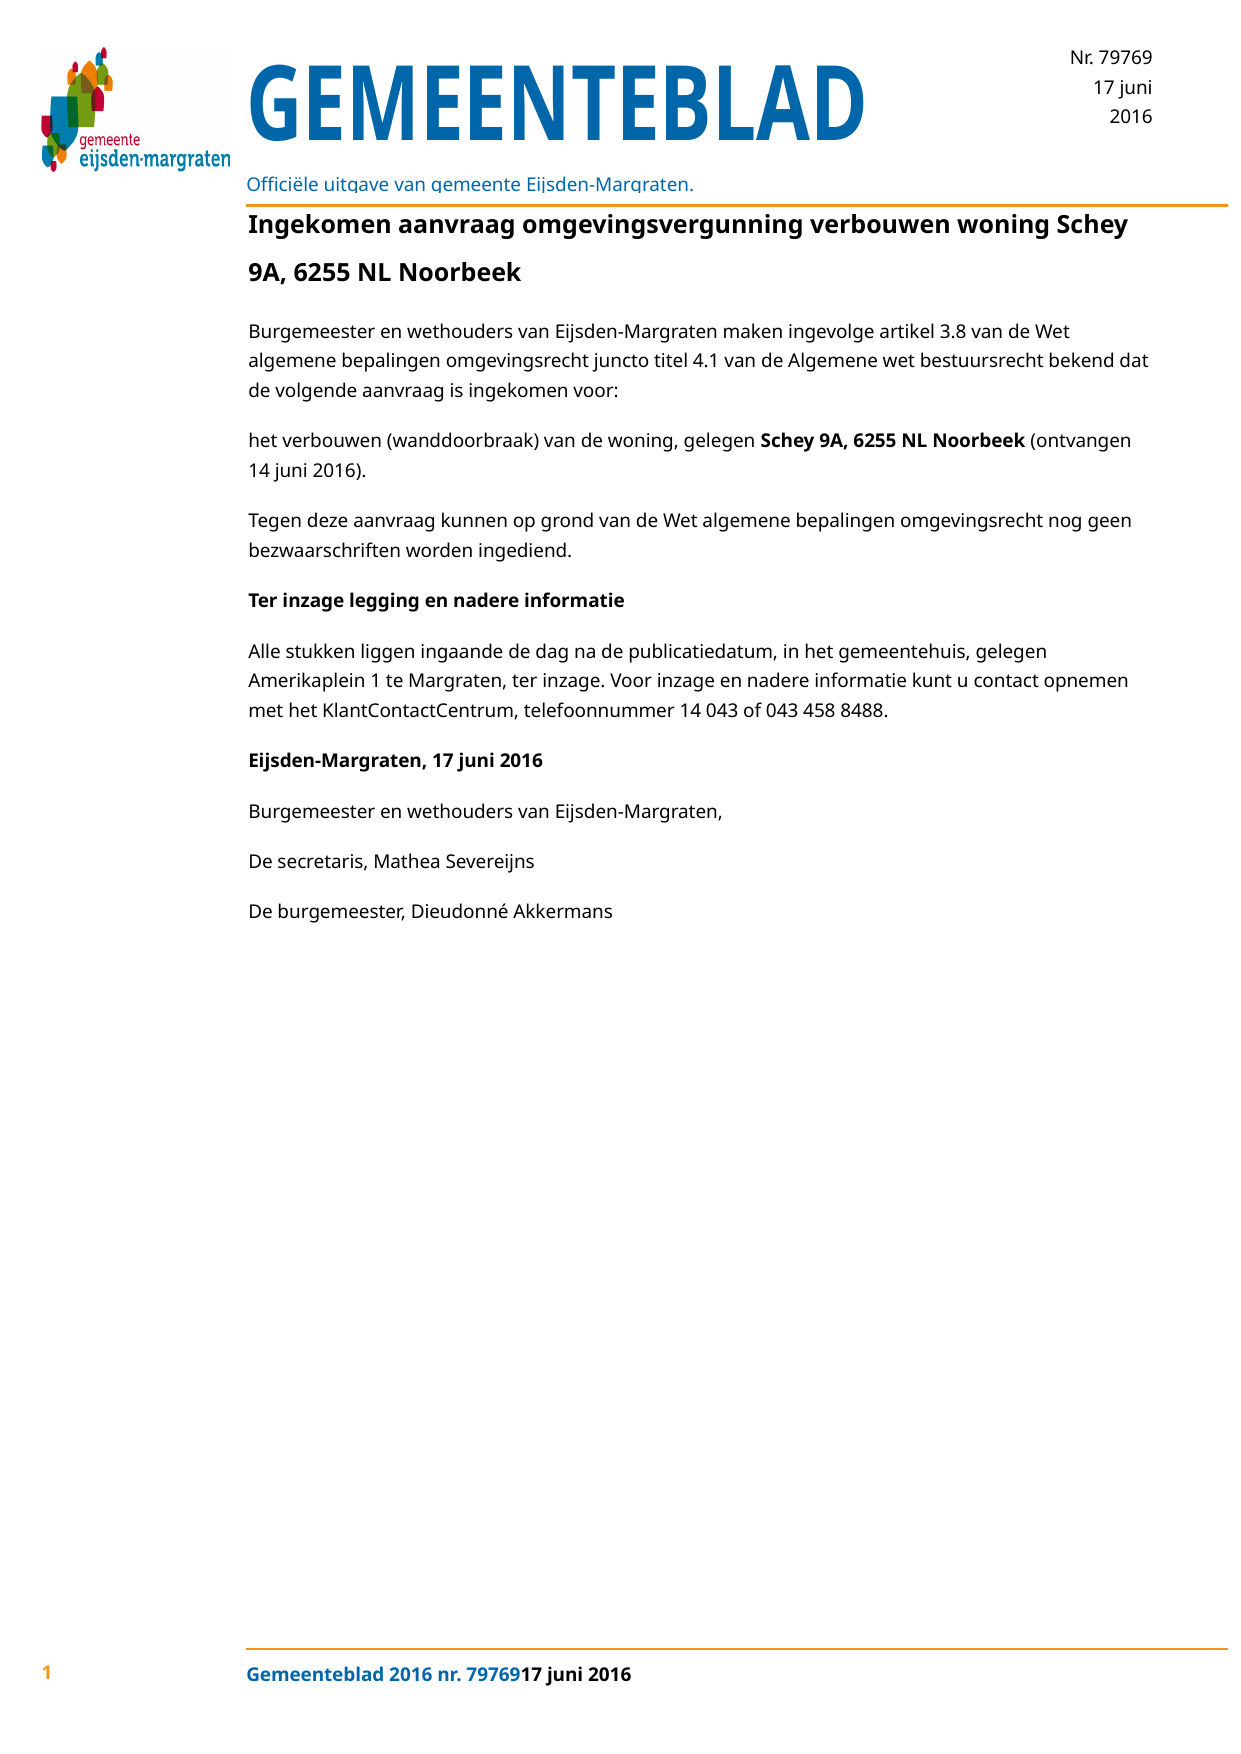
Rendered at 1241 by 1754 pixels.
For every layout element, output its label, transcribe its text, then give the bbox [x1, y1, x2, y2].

text De burgemeester, Dieudonné Akkermans [248, 899, 1152, 924]
text Tegen deze aanvraag kunnen op grond van de Wet algemene bepalingen omgevingsrecht nog geen bezwaarschriften worden ingediend. [248, 507, 1152, 563]
text Burgemeester en wethouders van Eijsden-Margraten, [248, 798, 1152, 824]
text het verbouwen (wanddoorbraak) van de woning, gelegen Schey 9A, 6255 NL Noorbeek (ontvangen 14 juni 2016). [248, 427, 1152, 483]
text Ingekomen aanvraag omgevingsvergunning verbouwen woning Schey 9A, 6255 NL Noorbeek [248, 207, 1152, 288]
text De secretaris, Mathea Severeijns [248, 848, 1152, 874]
text Eijsden-Margraten, 17 juni 2016 [248, 747, 1152, 773]
text Ter inzage legging en nadere informatie [248, 587, 1152, 613]
picture [41, 47, 231, 172]
text Burgemeester en wethouders van Eijsden-Margraten maken ingevolge artikel 3.8 van de Wet algemene bepalingen omgevingsrecht juncto titel 4.1 van de Algemene wet bestuursrecht bekend dat de volgende aanvraag is ingekomen voor: [248, 318, 1152, 403]
text Alle stukken liggen ingaande de dag na de publicatiedatum, in het gemeentehuis, gelegen Amerikaplein 1 te Margraten, ter inzage. Voor inzage en nadere informatie kunt u contact opnemen met het KlantContactCentrum, telefoonnummer 14 043 of 043 458 8488. [248, 638, 1152, 723]
